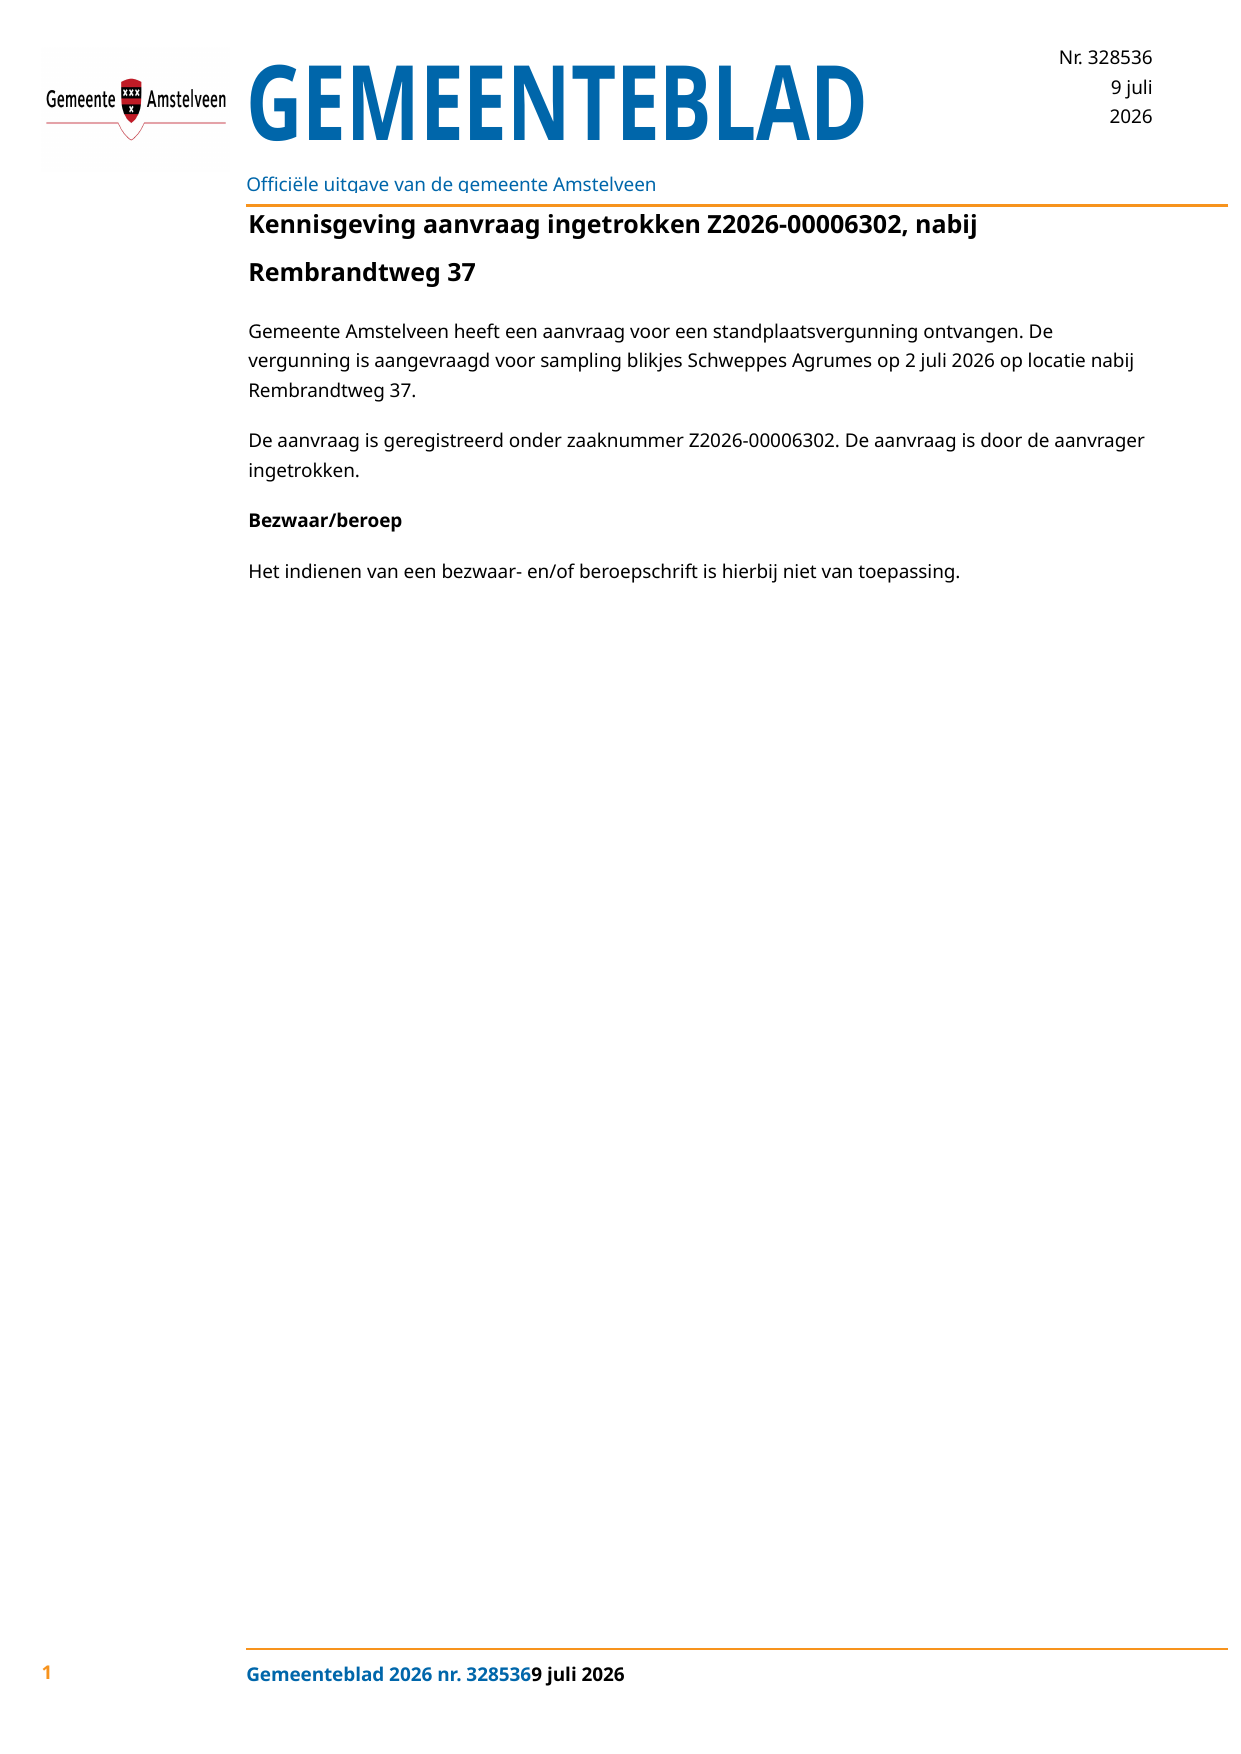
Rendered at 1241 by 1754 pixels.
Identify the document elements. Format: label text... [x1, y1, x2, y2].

text De aanvraag is geregistreerd onder zaaknummer Z2026-00006302. De aanvraag is door de aanvrager ingetrokken. [248, 427, 1152, 483]
text Kennisgeving aanvraag ingetrokken Z2026-00006302, nabij Rembrandtweg 37 [248, 207, 1152, 288]
text Het indienen van een bezwaar- en/of beroepschrift is hierbij niet van toepassing. [248, 558, 1152, 584]
text Gemeente Amstelveen heeft een aanvraag voor een standplaatsvergunning ontvangen. De vergunning is aangevraagd voor sampling blikjes Schweppes Agrumes op 2 juli 2026 op locatie nabij Rembrandtweg 37. [248, 318, 1152, 403]
text Bezwaar/beroep [248, 507, 1152, 533]
picture [41, 47, 231, 172]
